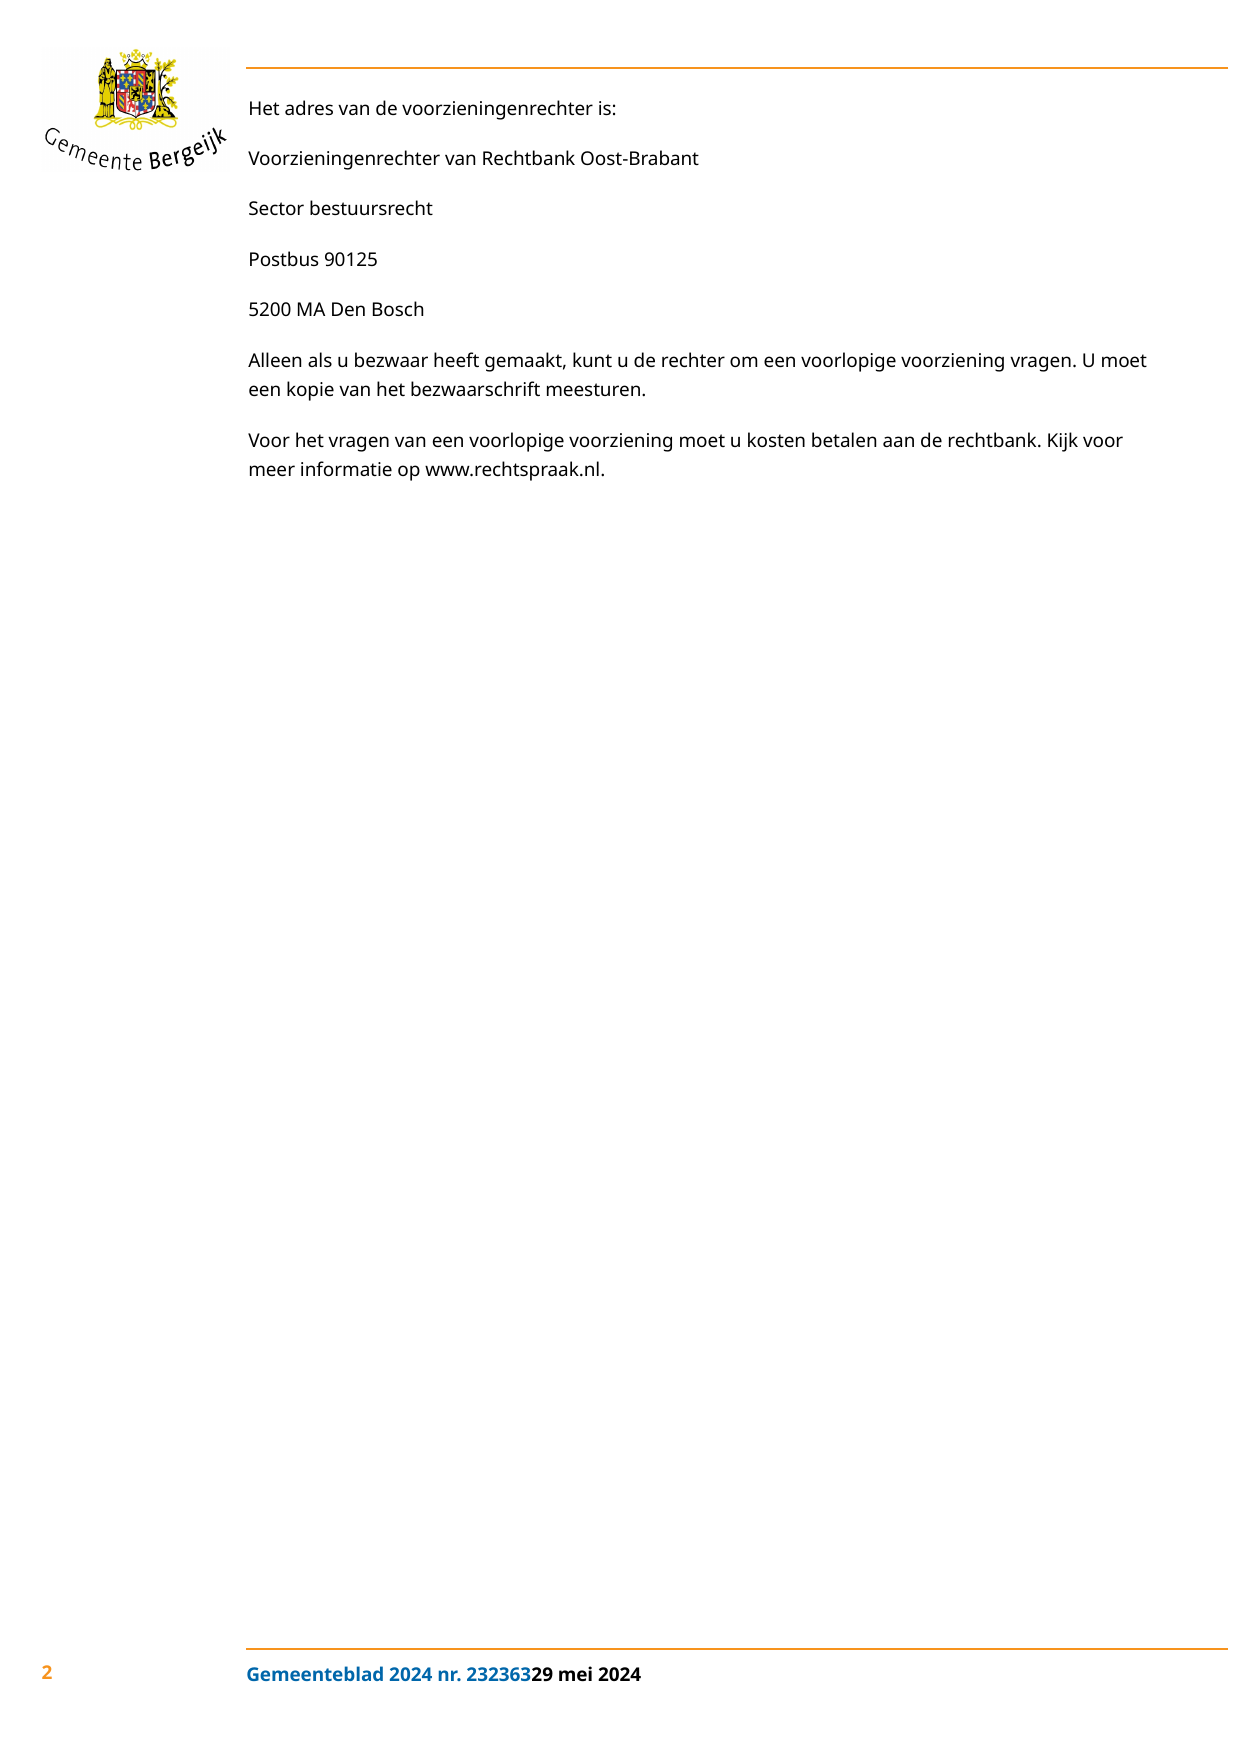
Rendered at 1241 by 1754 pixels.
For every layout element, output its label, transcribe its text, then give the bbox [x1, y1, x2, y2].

text Het adres van de voorzieningenrechter is: [248, 95, 1152, 121]
text Sector bestuursrecht [248, 196, 1152, 221]
picture [41, 47, 231, 172]
text Voor het vragen van een voorlopige voorziening moet u kosten betalen aan de rechtbank. Kijk voor meer informatie op www.rechtspraak.nl. [248, 427, 1152, 482]
text Postbus 90125 [248, 246, 1152, 272]
text Alleen als u bezwaar heeft gemaakt, kunt u de rechter om een voorlopige voorziening vragen. U moet een kopie van het bezwaarschrift meesturen. [248, 347, 1152, 402]
text 5200 MA Den Bosch [248, 296, 1152, 322]
text Voorzieningenrechter van Rechtbank Oost-Brabant [248, 145, 1152, 171]
